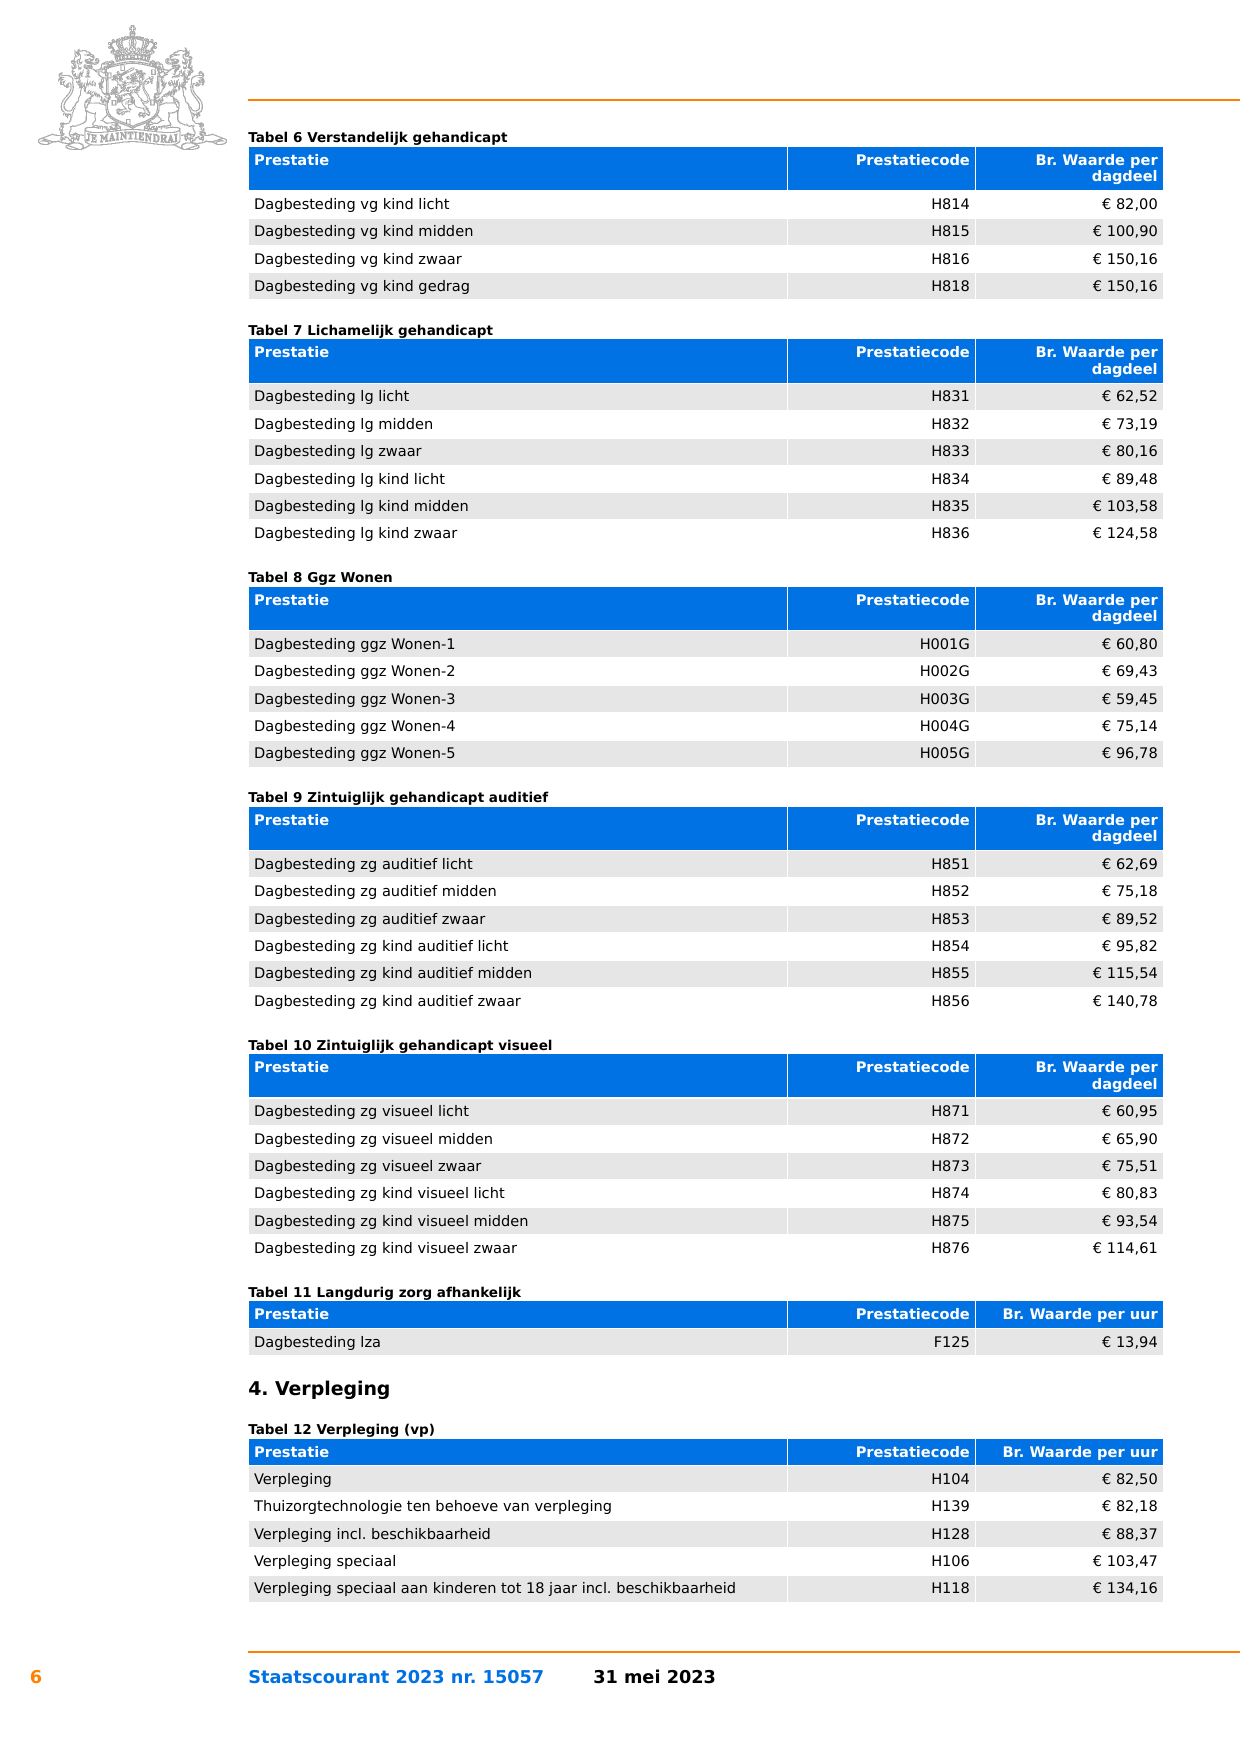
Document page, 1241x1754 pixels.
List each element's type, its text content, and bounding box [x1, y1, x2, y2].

table_cell Prestatiecode [788, 807, 975, 850]
table_cell € 150,16 [976, 246, 1163, 272]
table_cell H139 [788, 1494, 975, 1520]
table_cell H815 [788, 219, 975, 245]
table_header Tabel 9 Zintuiglijk gehandicapt auditief [248, 790, 1163, 806]
table_cell H104 [788, 1466, 975, 1492]
table_cell Dagbesteding lg kind zwaar [249, 521, 787, 547]
table_cell Dagbesteding vg kind gedrag [249, 273, 787, 299]
table_cell € 75,18 [976, 879, 1163, 905]
table_cell € 60,95 [976, 1099, 1163, 1125]
table_cell Dagbesteding ggz Wonen-5 [249, 741, 787, 767]
table_cell Dagbesteding ggz Wonen-3 [249, 686, 787, 712]
table_cell Dagbesteding zg auditief licht [249, 851, 787, 877]
table_cell € 103,47 [976, 1548, 1163, 1575]
table_cell Dagbesteding vg kind licht [249, 191, 787, 217]
table_cell H852 [788, 879, 975, 905]
table_cell H872 [788, 1126, 975, 1152]
table_cell H873 [788, 1153, 975, 1179]
table_cell H836 [788, 521, 975, 547]
table_cell Br. Waarde per dagdeel [976, 147, 1163, 190]
table_cell Dagbesteding ggz Wonen-2 [249, 659, 787, 685]
table_cell Prestatie [249, 807, 787, 850]
table_cell € 69,43 [976, 659, 1163, 685]
table_cell Thuizorgtechnologie ten behoeve van verpleging [249, 1494, 787, 1520]
table_cell € 89,48 [976, 466, 1163, 492]
table_cell H816 [788, 246, 975, 272]
table_cell Dagbesteding ggz Wonen-1 [249, 631, 787, 657]
table_cell € 134,16 [976, 1576, 1163, 1602]
table_cell Verpleging speciaal aan kinderen tot 18 jaar incl. beschikbaarheid [249, 1576, 787, 1602]
table_cell Dagbesteding lg licht [249, 384, 787, 410]
table_cell Dagbesteding zg kind visueel licht [249, 1181, 787, 1207]
table_cell € 82,18 [976, 1494, 1163, 1520]
table_cell H832 [788, 411, 975, 437]
table_cell € 95,82 [976, 933, 1163, 959]
table_cell H004G [788, 713, 975, 739]
table_cell Dagbesteding zg visueel midden [249, 1126, 787, 1152]
table_header Tabel 10 Zintuiglijk gehandicapt visueel [248, 1037, 1163, 1053]
table_cell H003G [788, 686, 975, 712]
table_cell H835 [788, 493, 975, 519]
table_cell H833 [788, 439, 975, 465]
table_cell Prestatiecode [788, 587, 975, 630]
table_cell H818 [788, 273, 975, 299]
table_cell H853 [788, 906, 975, 932]
table_cell Dagbesteding vg kind midden [249, 219, 787, 245]
table_cell Dagbesteding vg kind zwaar [249, 246, 787, 272]
table_cell Prestatie [249, 147, 787, 190]
table_cell Verpleging incl. beschikbaarheid [249, 1521, 787, 1547]
table_cell Prestatiecode [788, 147, 975, 190]
table_cell Br. Waarde per uur [976, 1301, 1163, 1328]
table_cell H106 [788, 1548, 975, 1575]
table_cell € 75,51 [976, 1153, 1163, 1179]
table_cell € 59,45 [976, 686, 1163, 712]
table_cell € 80,83 [976, 1181, 1163, 1207]
table_cell € 13,94 [976, 1329, 1163, 1355]
table_cell € 93,54 [976, 1208, 1163, 1234]
table_cell H128 [788, 1521, 975, 1547]
table_cell Dagbesteding lg kind midden [249, 493, 787, 519]
table_cell Dagbesteding lg zwaar [249, 439, 787, 465]
table_cell € 140,78 [976, 988, 1163, 1014]
table_cell € 100,90 [976, 219, 1163, 245]
table_cell Prestatie [249, 339, 787, 383]
table_cell H005G [788, 741, 975, 767]
table_header Tabel 7 Lichamelijk gehandicapt [248, 323, 1163, 338]
table_header Tabel 11 Langdurig zorg afhankelijk [248, 1285, 1163, 1300]
table_cell H854 [788, 933, 975, 959]
table_cell H876 [788, 1235, 975, 1262]
table_cell € 89,52 [976, 906, 1163, 932]
table_cell Br. Waarde per dagdeel [976, 339, 1163, 383]
table_cell Prestatie [249, 1439, 787, 1465]
table_cell H814 [788, 191, 975, 217]
table_cell Br. Waarde per dagdeel [976, 807, 1163, 850]
table_cell Verpleging [249, 1466, 787, 1492]
table_header Tabel 8 Ggz Wonen [248, 570, 1163, 586]
table_cell H831 [788, 384, 975, 410]
table_cell € 60,80 [976, 631, 1163, 657]
table_cell Prestatiecode [788, 1054, 975, 1097]
table_cell H851 [788, 851, 975, 877]
table_cell H834 [788, 466, 975, 492]
table_cell € 73,19 [976, 411, 1163, 437]
table_cell H001G [788, 631, 975, 657]
table_header Tabel 6 Verstandelijk gehandicapt [248, 130, 1163, 146]
table_cell € 124,58 [976, 521, 1163, 547]
table_cell Dagbesteding lg midden [249, 411, 787, 437]
table_cell € 75,14 [976, 713, 1163, 739]
table_cell Br. Waarde per dagdeel [976, 1054, 1163, 1097]
table_cell H875 [788, 1208, 975, 1234]
table_cell H118 [788, 1576, 975, 1602]
table_cell € 115,54 [976, 961, 1163, 987]
table_header Tabel 12 Verpleging (vp) [248, 1422, 1163, 1438]
table_cell Dagbesteding zg visueel zwaar [249, 1153, 787, 1179]
table_cell Prestatie [249, 587, 787, 630]
table_cell F125 [788, 1329, 975, 1355]
table_cell Br. Waarde per dagdeel [976, 587, 1163, 630]
picture [38, 25, 227, 150]
table_cell Dagbesteding zg kind auditief zwaar [249, 988, 787, 1014]
table_cell Prestatie [249, 1301, 787, 1328]
table_cell Prestatiecode [788, 1301, 975, 1328]
table_cell H871 [788, 1099, 975, 1125]
table_cell H855 [788, 961, 975, 987]
table_cell € 65,90 [976, 1126, 1163, 1152]
table_cell Dagbesteding ggz Wonen-4 [249, 713, 787, 739]
table_cell Dagbesteding zg kind visueel zwaar [249, 1235, 787, 1262]
table_cell € 62,52 [976, 384, 1163, 410]
table_cell € 80,16 [976, 439, 1163, 465]
table_cell € 88,37 [976, 1521, 1163, 1547]
table_cell Dagbesteding lg kind licht [249, 466, 787, 492]
table_cell Prestatiecode [788, 1439, 975, 1465]
table_cell € 150,16 [976, 273, 1163, 299]
table_cell € 103,58 [976, 493, 1163, 519]
table_cell Dagbesteding zg kind visueel midden [249, 1208, 787, 1234]
table_cell Dagbesteding zg kind auditief midden [249, 961, 787, 987]
table_cell Prestatie [249, 1054, 787, 1097]
subtitle 4. Verpleging [248, 1378, 1163, 1400]
table_cell € 82,00 [976, 191, 1163, 217]
table_cell Dagbesteding zg auditief midden [249, 879, 787, 905]
table_cell Br. Waarde per uur [976, 1439, 1163, 1465]
table_cell Dagbesteding lza [249, 1329, 787, 1355]
table_cell H874 [788, 1181, 975, 1207]
table_cell Dagbesteding zg visueel licht [249, 1099, 787, 1125]
table_cell H856 [788, 988, 975, 1014]
table_cell € 114,61 [976, 1235, 1163, 1262]
table_cell € 82,50 [976, 1466, 1163, 1492]
table_cell € 96,78 [976, 741, 1163, 767]
table_cell Verpleging speciaal [249, 1548, 787, 1575]
table_cell € 62,69 [976, 851, 1163, 877]
table_cell H002G [788, 659, 975, 685]
table_cell Prestatiecode [788, 339, 975, 383]
table_cell Dagbesteding zg auditief zwaar [249, 906, 787, 932]
table_cell Dagbesteding zg kind auditief licht [249, 933, 787, 959]
